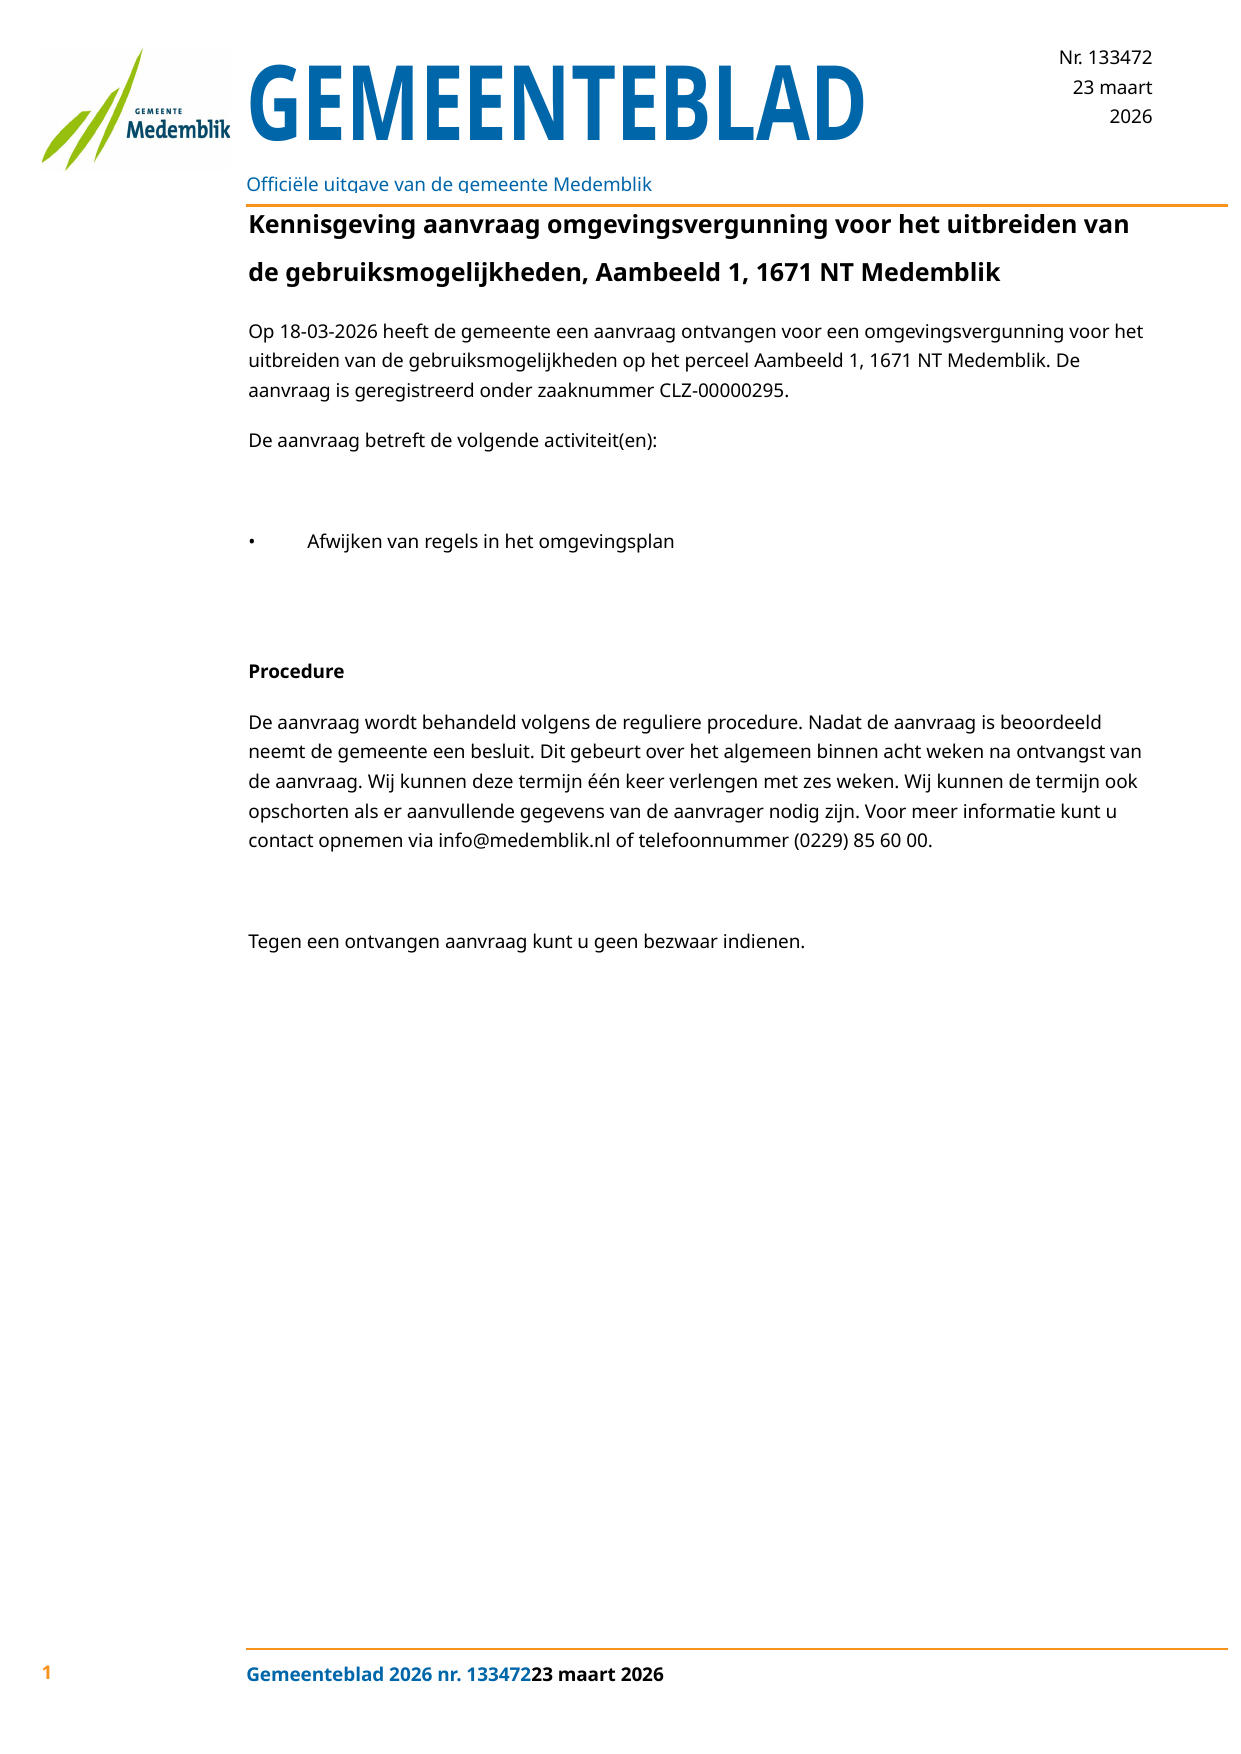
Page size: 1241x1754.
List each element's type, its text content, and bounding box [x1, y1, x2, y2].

text De aanvraag betreft de volgende activiteit(en): [248, 427, 1152, 453]
text Tegen een ontvangen aanvraag kunt u geen bezwaar indienen. [248, 928, 1152, 954]
text Kennisgeving aanvraag omgevingsvergunning voor het uitbreiden van de gebruiksmogelijkheden, Aambeeld 1, 1671 NT Medemblik [248, 207, 1152, 288]
text De aanvraag wordt behandeld volgens de reguliere procedure. Nadat de aanvraag is beoordeeld neemt de gemeente een besluit. Dit gebeurt over het algemeen binnen acht weken na ontvangst van de aanvraag. Wij kunnen deze termijn één keer verlengen met zes weken. Wij kunnen de termijn ook opschorten als er aanvullende gegevens van de aanvrager nodig zijn. Voor meer informatie kunt u contact opnemen via info@medemblik.nl of telefoonnummer (0229) 85 60 00. [248, 709, 1152, 853]
text Op 18-03-2026 heeft de gemeente een aanvraag ontvangen voor een omgevingsvergunning voor het uitbreiden van de gebruiksmogelijkheden op het perceel Aambeeld 1, 1671 NT Medemblik. De aanvraag is geregistreerd onder zaaknummer CLZ-00000295. [248, 318, 1152, 403]
picture [41, 47, 231, 172]
list Afwijken van regels in het omgevingsplan [248, 528, 1152, 554]
text Procedure [248, 659, 1152, 684]
